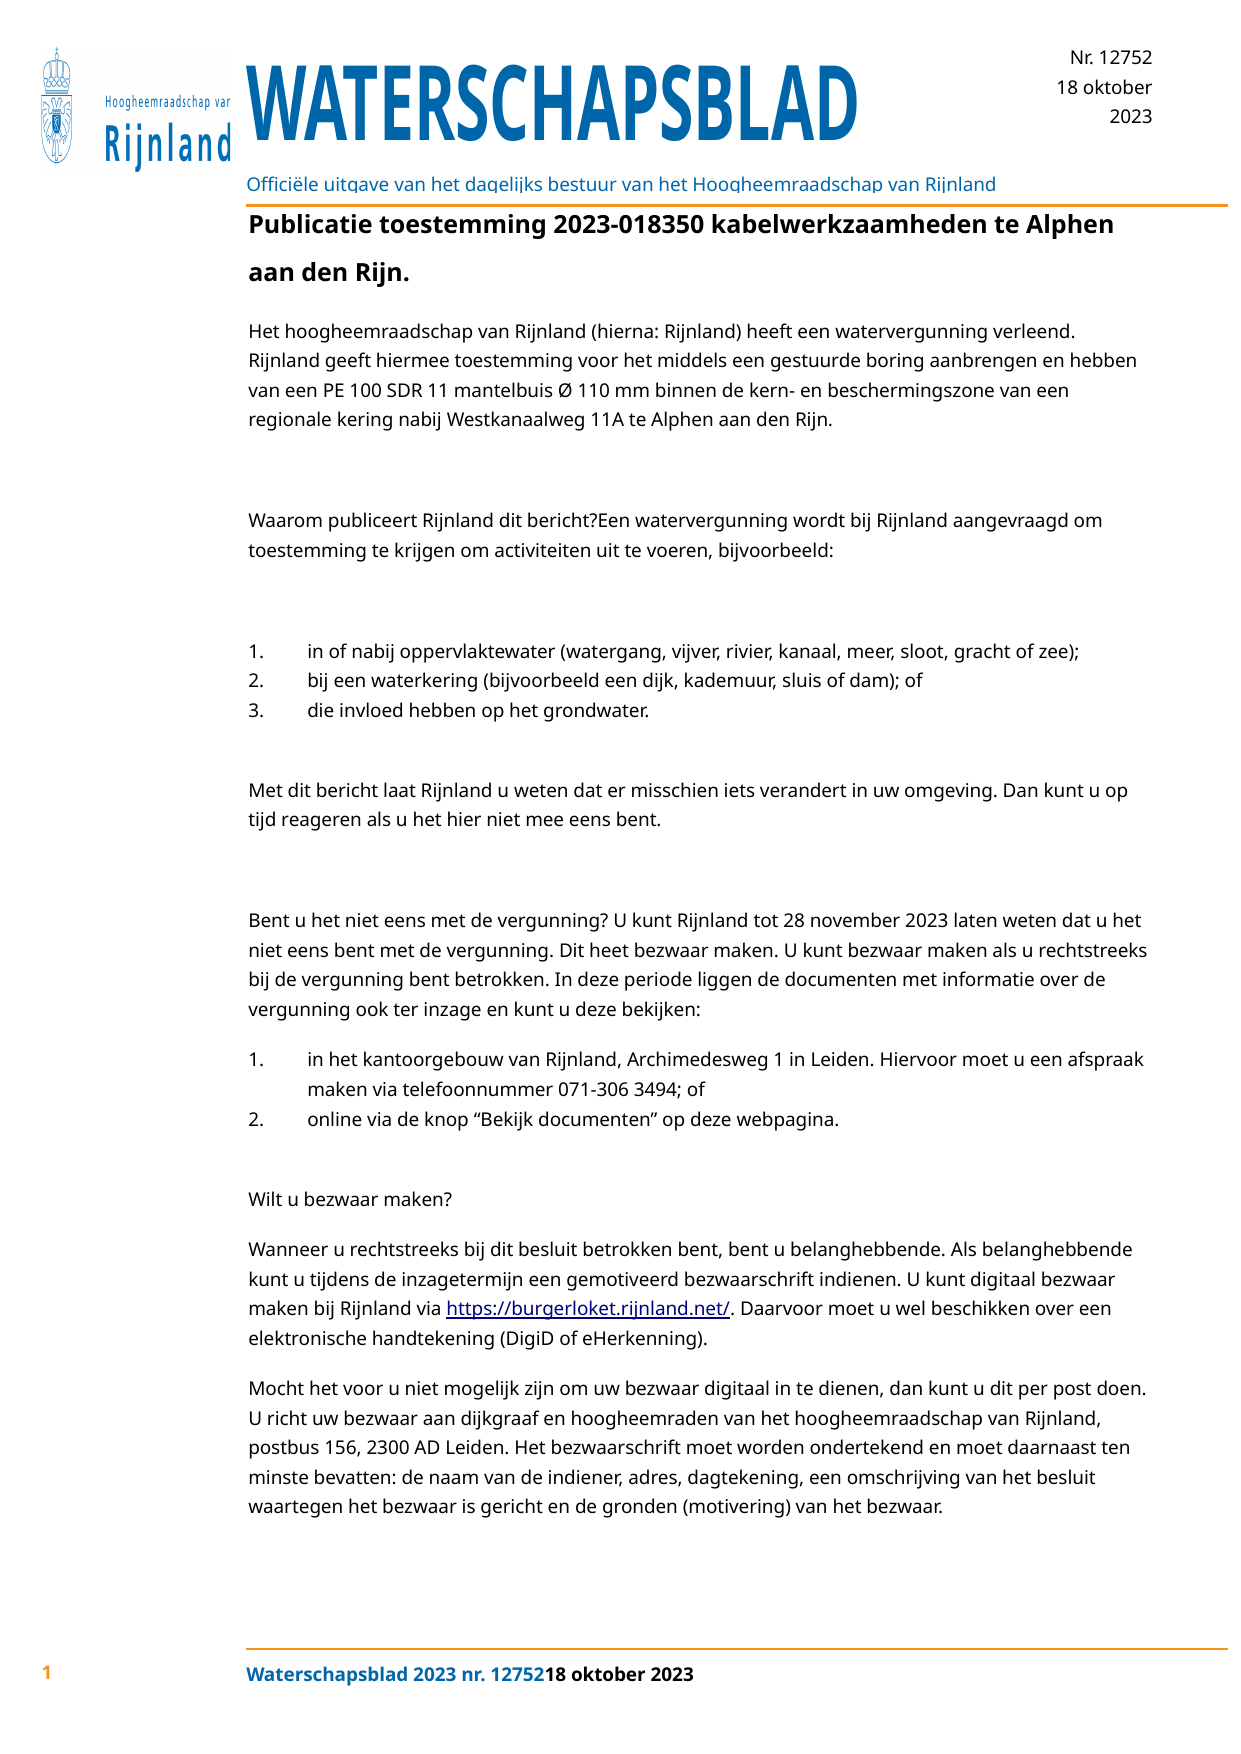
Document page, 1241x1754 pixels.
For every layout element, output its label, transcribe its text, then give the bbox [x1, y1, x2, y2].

list die invloed hebben op het grondwater. [248, 697, 1152, 723]
text Wilt u bezwaar maken? [248, 1186, 1152, 1212]
picture [41, 47, 231, 172]
text Bent u het niet eens met de vergunning? U kunt Rijnland tot 28 november 2023 laten weten dat u het niet eens bent met de vergunning. Dit heet bezwaar maken. U kunt bezwaar maken als u rechtstreeks bij de vergunning bent betrokken. In deze periode liggen de documenten met informatie over de vergunning ook ter inzage en kunt u deze bekijken: [248, 907, 1152, 1022]
text Waarom publiceert Rijnland dit bericht?Een watervergunning wordt bij Rijnland aangevraagd om toestemming te krijgen om activiteiten uit te voeren, bijvoorbeeld: [248, 507, 1152, 563]
text Wanneer u rechtstreeks bij dit besluit betrokken bent, bent u belanghebbende. Als belanghebbende kunt u tijdens de inzagetermijn een gemotiveerd bezwaarschrift indienen. U kunt digitaal bezwaar maken bij Rijnland via https://burgerloket.rijnland.net/. Daarvoor moet u wel beschikken over een elektronische handtekening (DigiD of eHerkenning). [248, 1236, 1152, 1351]
list bij een waterkering (bijvoorbeeld een dijk, kademuur, sluis of dam); of [248, 667, 1152, 693]
text Het hoogheemraadschap van Rijnland (hierna: Rijnland) heeft een watervergunning verleend. Rijnland geeft hiermee toestemming voor het middels een gestuurde boring aanbrengen en hebben van een PE 100 SDR 11 mantelbuis Ø 110 mm binnen de kern- en beschermingszone van een regionale kering nabij Westkanaalweg 11A te Alphen aan den Rijn. [248, 318, 1152, 432]
text Met dit bericht laat Rijnland u weten dat er misschien iets verandert in uw omgeving. Dan kunt u op tijd reageren als u het hier niet mee eens bent. [248, 777, 1152, 832]
list in of nabij oppervlaktewater (watergang, vijver, rivier, kanaal, meer, sloot, gracht of zee); [248, 638, 1152, 664]
list in het kantoorgebouw van Rijnland, Archimedesweg 1 in Leiden. Hiervoor moet u een afspraak maken via telefoonnummer 071-306 3494; of [248, 1047, 1152, 1102]
text Publicatie toestemming 2023-018350 kabelwerkzaamheden te Alphen aan den Rijn. [248, 207, 1152, 288]
list online via de knop “Bekijk documenten” op deze webpagina. [248, 1106, 1152, 1132]
text Mocht het voor u niet mogelijk zijn om uw bezwaar digitaal in te dienen, dan kunt u dit per post doen. U richt uw bezwaar aan dijkgraaf en hoogheemraden van het hoogheemraadschap van Rijnland, postbus 156, 2300 AD Leiden. Het bezwaarschrift moet worden ondertekend en moet daarnaast ten minste bevatten: de naam van de indiener, adres, dagtekening, een omschrijving van het besluit waartegen het bezwaar is gericht en de gronden (motivering) van het bezwaar. [248, 1375, 1152, 1519]
